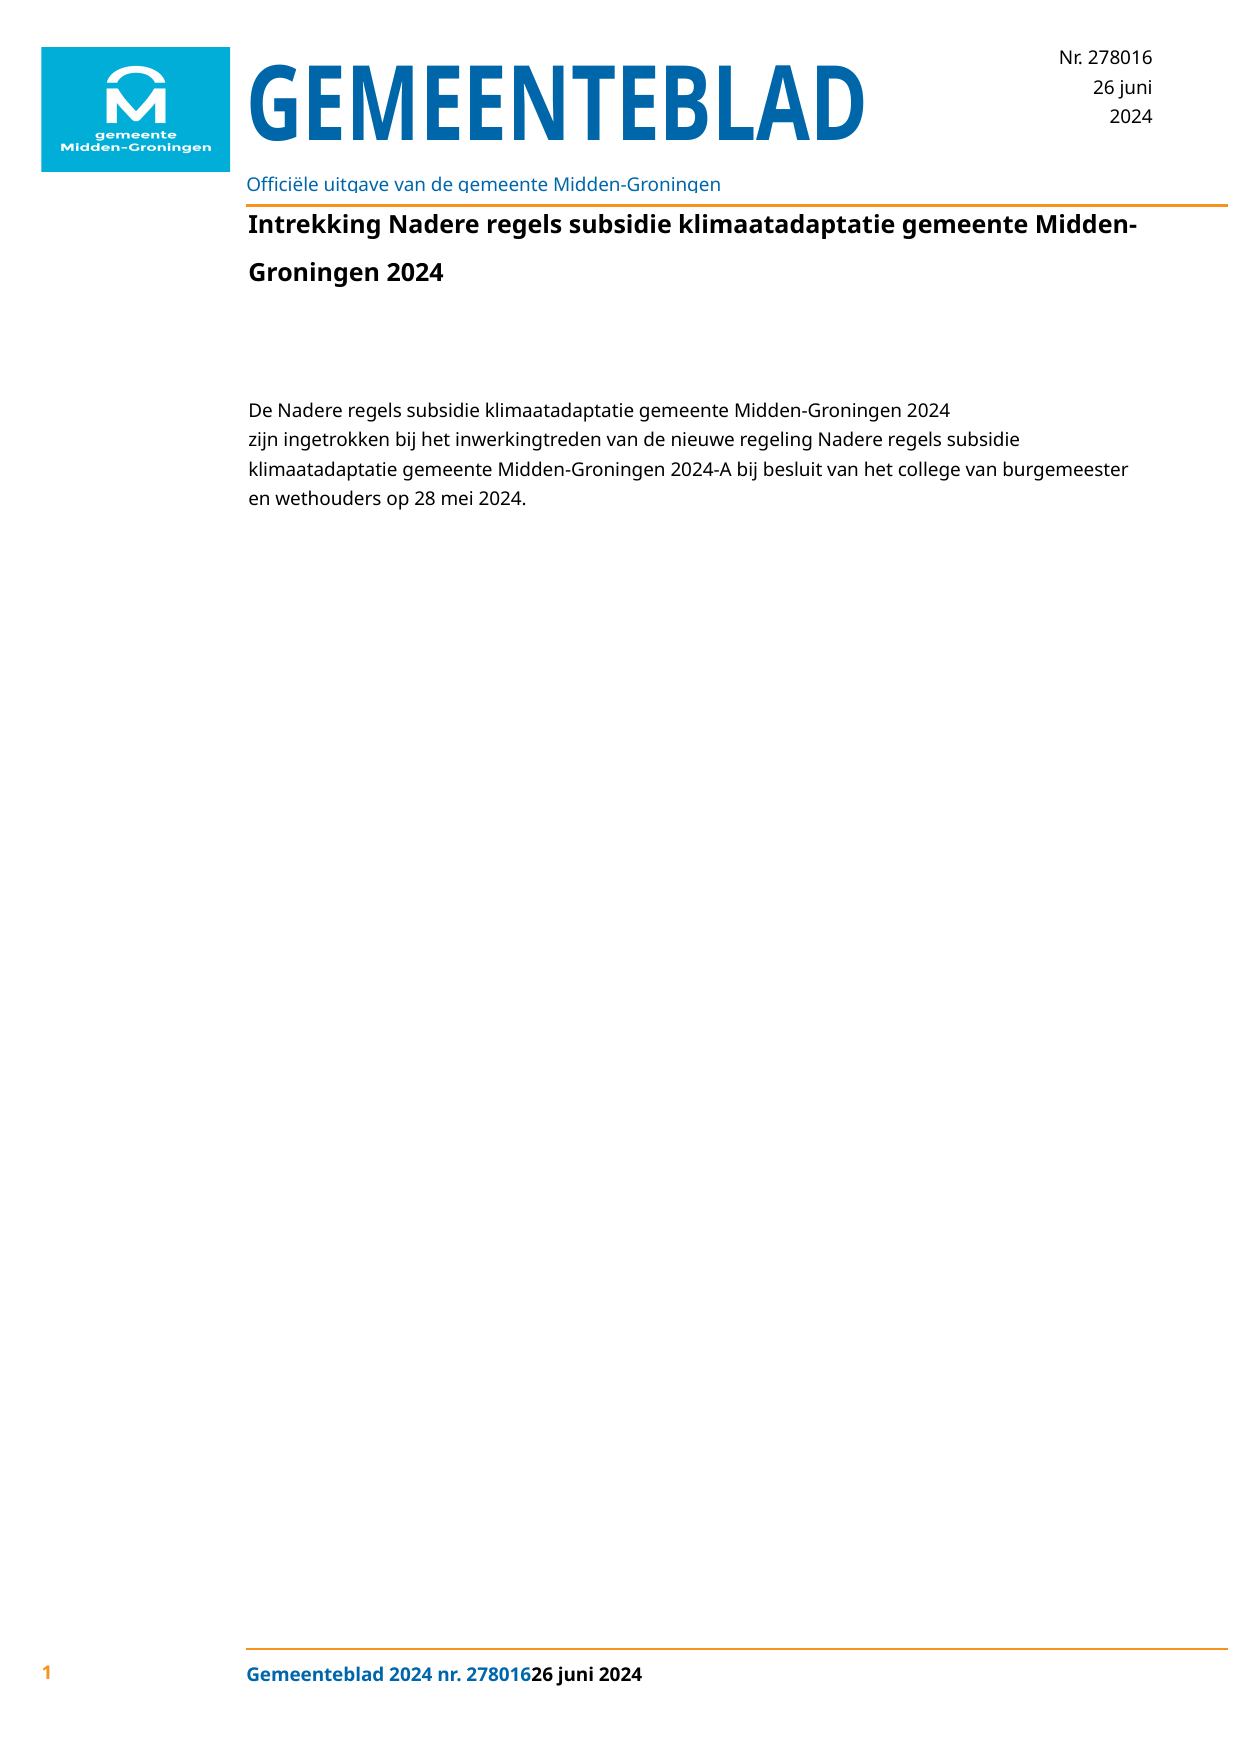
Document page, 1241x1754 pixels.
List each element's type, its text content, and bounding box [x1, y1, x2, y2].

picture [184, 146, 190, 153]
text De Nadere regels subsidie klimaatadaptatie gemeente Midden-Groningen 2024 [248, 397, 1152, 422]
picture [108, 66, 164, 82]
text Intrekking Nadere regels subsidie klimaatadaptatie gemeente Midden-Groningen 2024 [248, 207, 1152, 288]
text zijn ingetrokken bij het inwerkingtreden van de nieuwe regeling Nadere regels subsidie klimaatadaptatie gemeente Midden-Groningen 2024-A bij besluit van het college van burgemeester en wethouders op 28 mei 2024. [248, 426, 1152, 511]
picture [107, 89, 165, 122]
